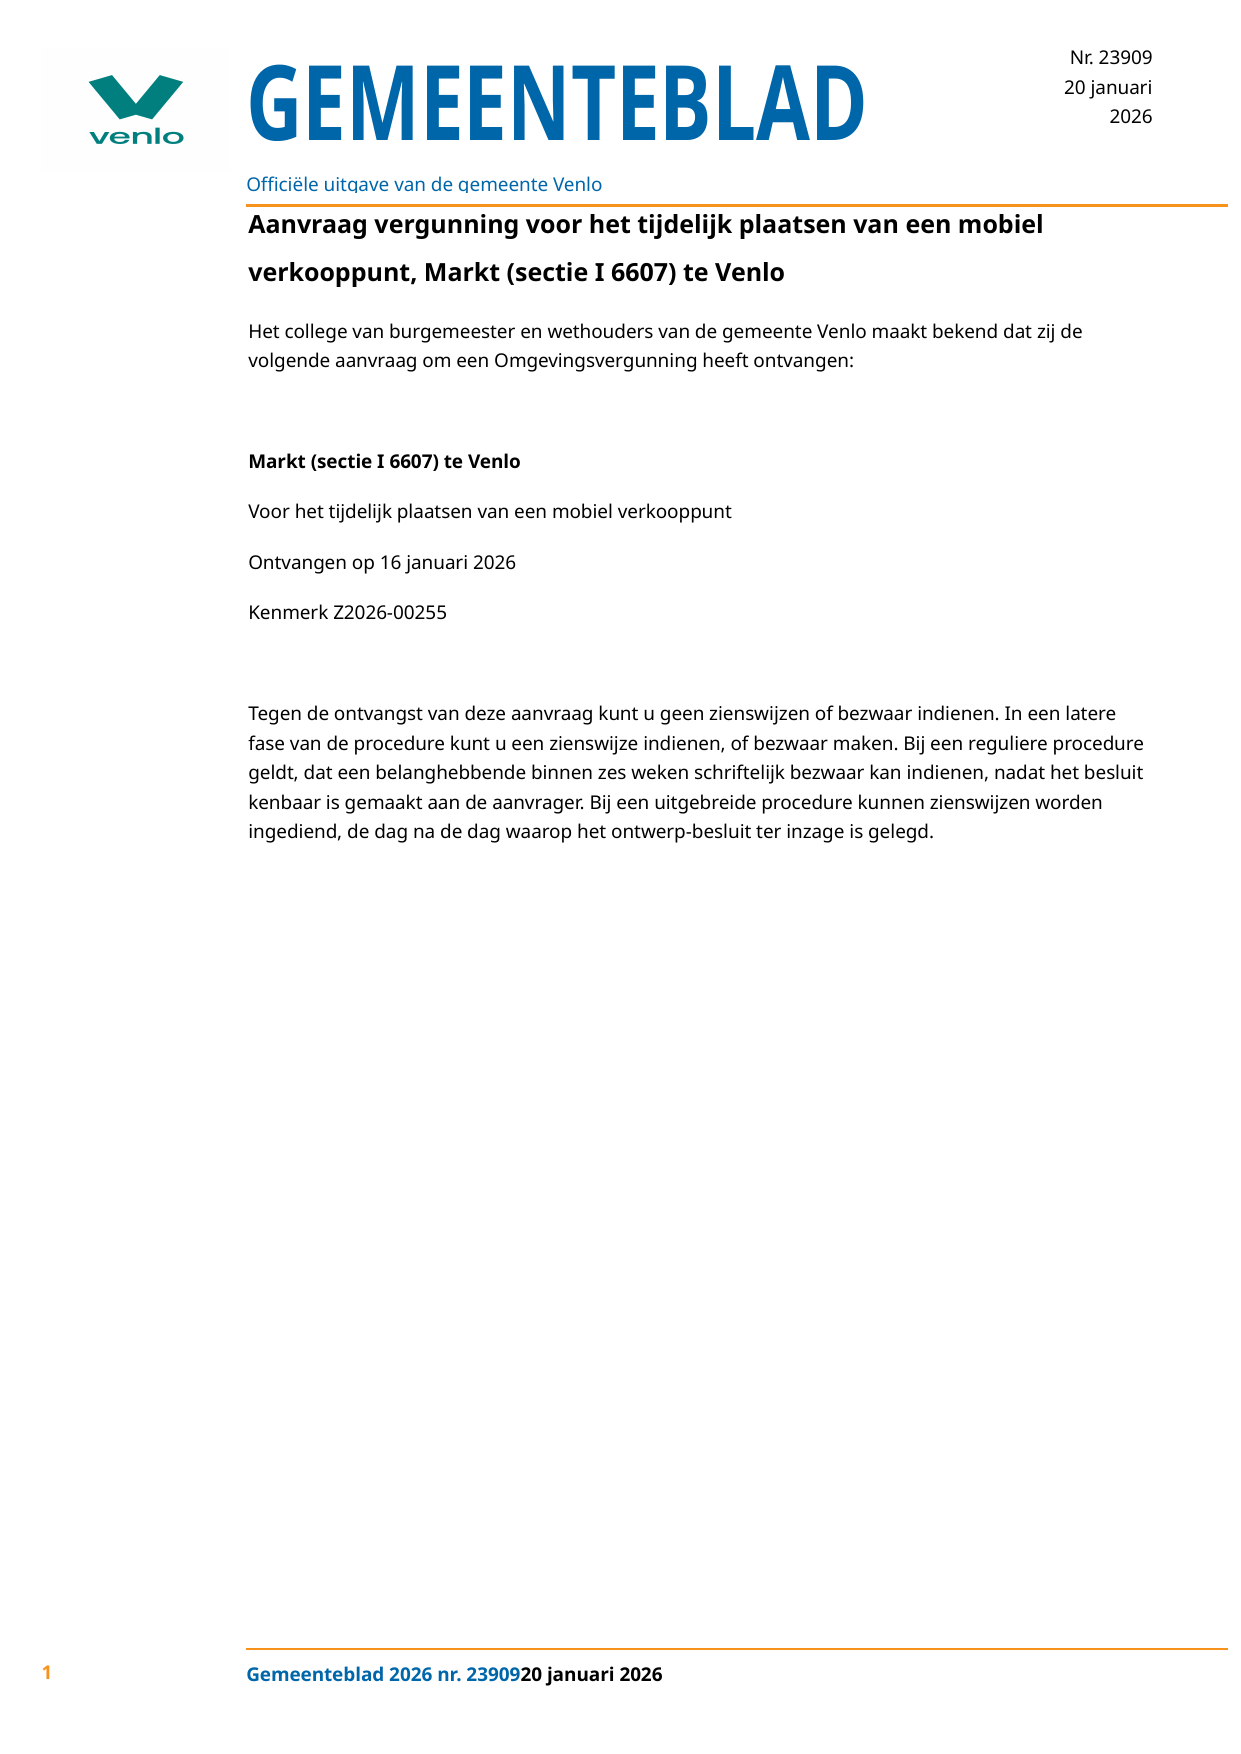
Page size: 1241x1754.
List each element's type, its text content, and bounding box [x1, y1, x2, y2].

text Markt (sectie I 6607) te Venlo [248, 448, 1152, 474]
picture [41, 47, 231, 172]
text Ontvangen op 16 januari 2026 [248, 549, 1152, 575]
text Voor het tijdelijk plaatsen van een mobiel verkooppunt [248, 499, 1152, 524]
text Het college van burgemeester en wethouders van de gemeente Venlo maakt bekend dat zij de volgende aanvraag om een Omgevingsvergunning heeft ontvangen: [248, 318, 1152, 373]
text Tegen de ontvangst van deze aanvraag kunt u geen zienswijzen of bezwaar indienen. In een latere fase van de procedure kunt u een zienswijze indienen, of bezwaar maken. Bij een reguliere procedure geldt, dat een belanghebbende binnen zes weken schriftelijk bezwaar kan indienen, nadat het besluit kenbaar is gemaakt aan de aanvrager. Bij een uitgebreide procedure kunnen zienswijzen worden ingediend, de dag na de dag waarop het ontwerp-besluit ter inzage is gelegd. [248, 700, 1152, 844]
text Aanvraag vergunning voor het tijdelijk plaatsen van een mobiel verkooppunt, Markt (sectie I 6607) te Venlo [248, 207, 1152, 288]
text Kenmerk Z2026-00255 [248, 599, 1152, 625]
